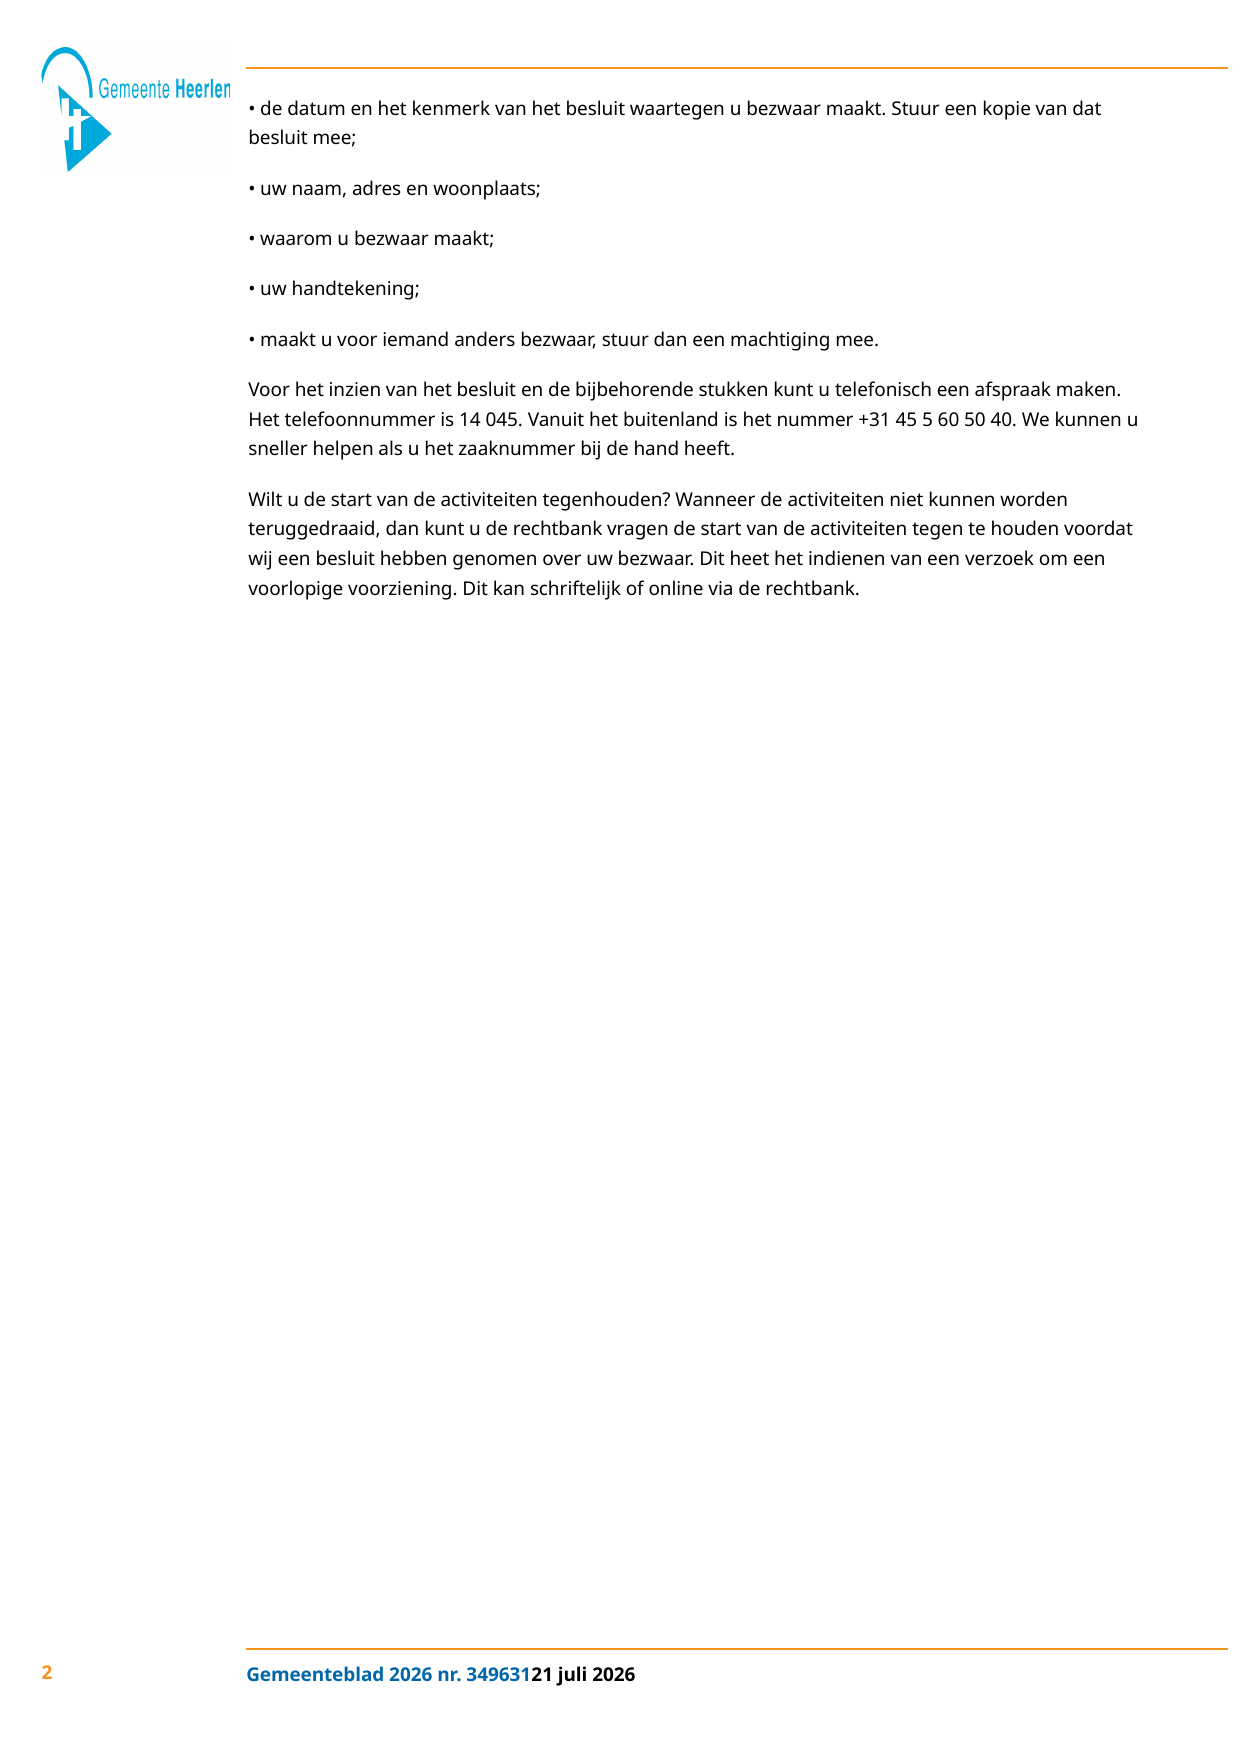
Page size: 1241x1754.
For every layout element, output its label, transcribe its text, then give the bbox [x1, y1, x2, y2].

picture [41, 47, 59, 70]
text Voor het inzien van het besluit en de bijbehorende stukken kunt u telefonisch een afspraak maken. Het telefoonnummer is 14 045. Vanuit het buitenland is het nummer +31 45 5 60 50 40. We kunnen u sneller helpen als u het zaaknummer bij de hand heeft. [248, 376, 1152, 461]
text • maakt u voor iemand anders bezwaar, stuur dan een machtiging mee. [248, 326, 1152, 352]
text • uw handtekening; [248, 276, 1152, 301]
text • waarom u bezwaar maakt; [248, 225, 1152, 251]
text • de datum en het kenmerk van het besluit waartegen u bezwaar maakt. Stuur een kopie van dat besluit mee; [248, 95, 1152, 150]
text Wilt u de start van de activiteiten tegenhouden? Wanneer de activiteiten niet kunnen worden teruggedraaid, dan kunt u de rechtbank vragen de start van de activiteiten tegen te houden voordat wij een besluit hebben genomen over uw bezwaar. Dit heet het indienen van een verzoek om een voorlopige voorziening. Dit kan schriftelijk of online via de rechtbank. [248, 486, 1152, 601]
text • uw naam, adres en woonplaats; [248, 175, 1152, 201]
picture [41, 47, 231, 172]
